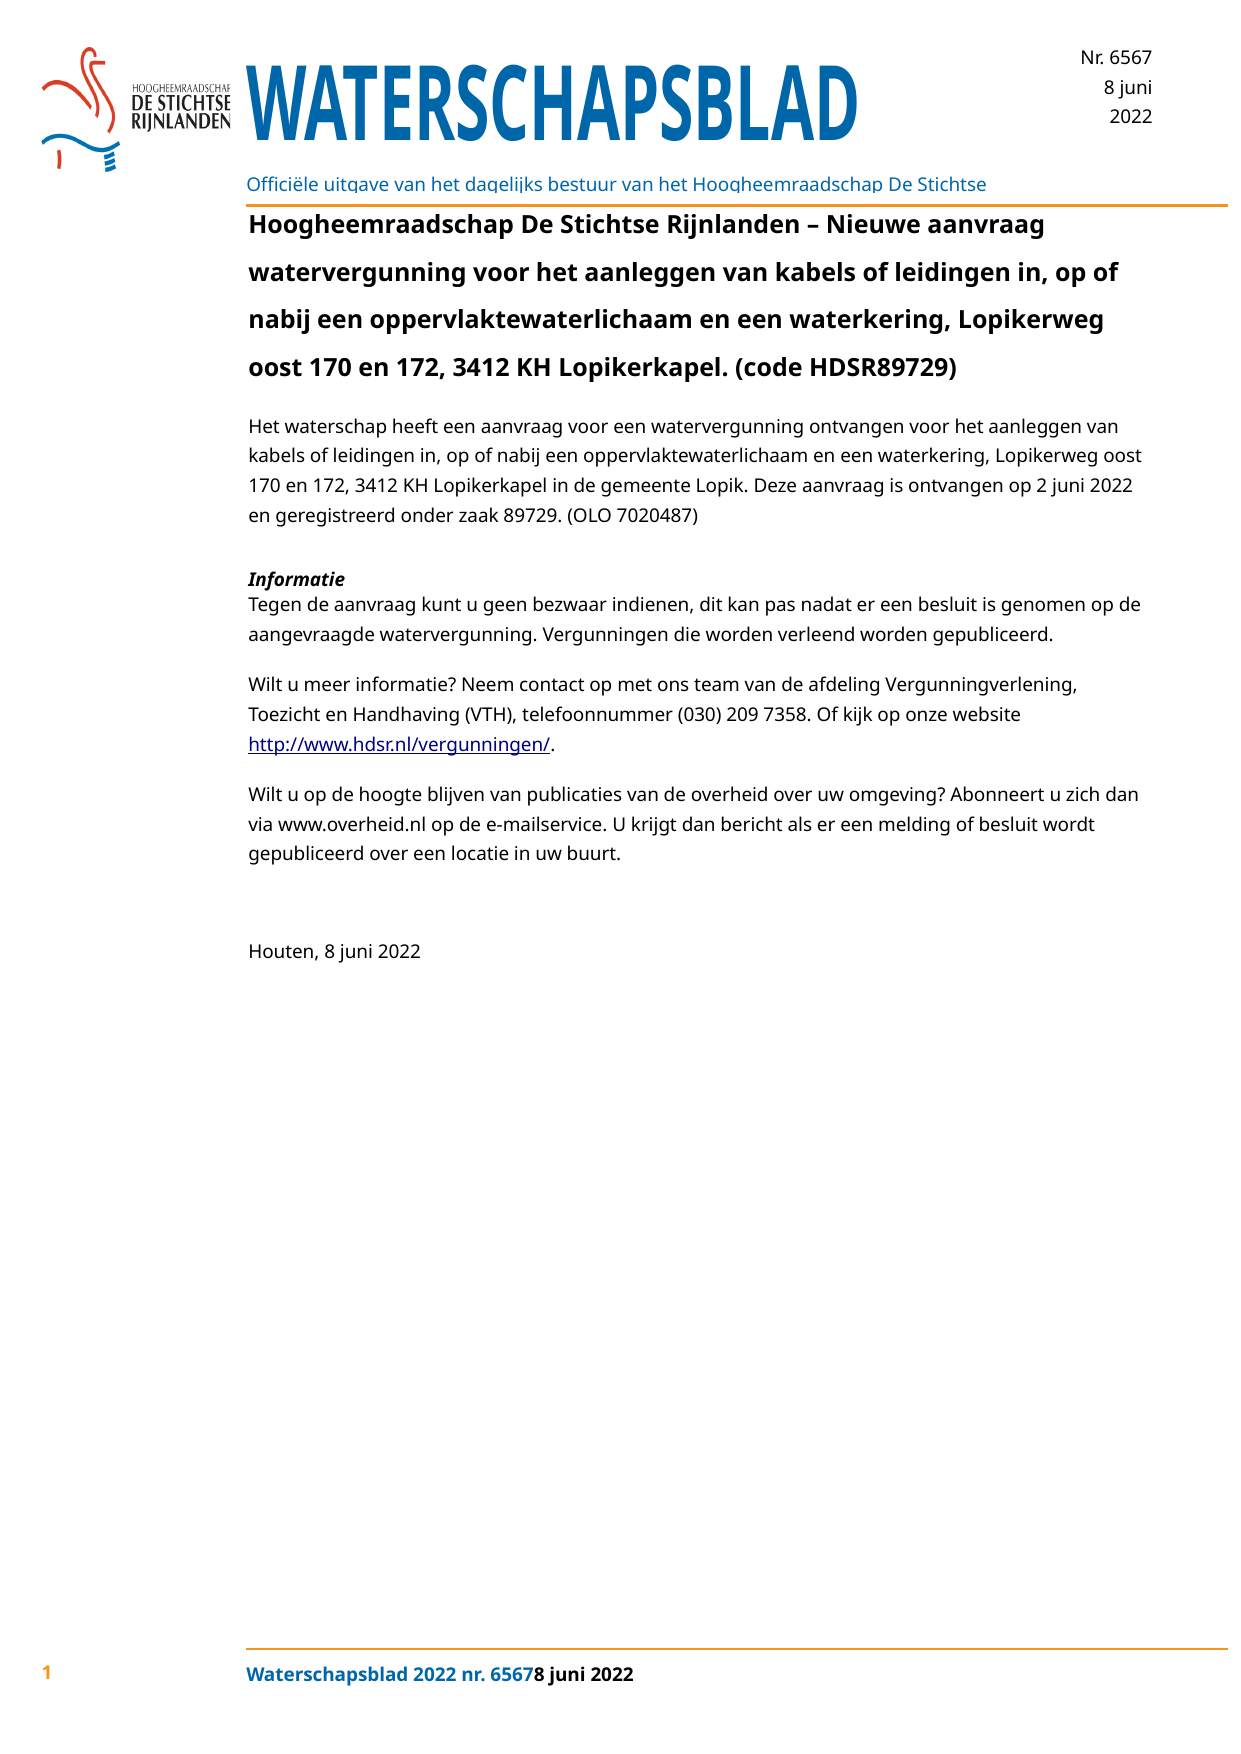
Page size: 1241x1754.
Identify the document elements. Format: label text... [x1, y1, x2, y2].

text Tegen de aanvraag kunt u geen bezwaar indienen, dit kan pas nadat er een besluit is genomen op de aangevraagde watervergunning. Vergunningen die worden verleend worden gepubliceerd. [248, 592, 1152, 647]
text Wilt u op de hoogte blijven van publicaties van de overheid over uw omgeving? Abonneert u zich dan via www.overheid.nl op de e-mailservice. U krijgt dan bericht als er een melding of besluit wordt gepubliceerd over een locatie in uw buurt. [248, 781, 1152, 866]
picture [41, 47, 231, 172]
text Hoogheemraadschap De Stichtse Rijnlanden – Nieuwe aanvraag watervergunning voor het aanleggen van kabels of leidingen in, op of nabij een oppervlaktewaterlichaam en een waterkering, Lopikerweg oost 170 en 172, 3412 KH Lopikerkapel. (code HDSR89729) [248, 207, 1152, 384]
text Informatie [248, 566, 1152, 592]
text Het waterschap heeft een aanvraag voor een watervergunning ontvangen voor het aanleggen van kabels of leidingen in, op of nabij een oppervlaktewaterlichaam en een waterkering, Lopikerweg oost 170 en 172, 3412 KH Lopikerkapel in de gemeente Lopik. Deze aanvraag is ontvangen op 2 juni 2022 en geregistreerd onder zaak 89729. (OLO 7020487) [248, 413, 1152, 528]
text Houten, 8 juni 2022 [248, 938, 1152, 964]
text Wilt u meer informatie? Neem contact op met ons team van de afdeling Vergunningverlening, Toezicht en Handhaving (VTH), telefoonnummer (030) 209 7358. Of kijk op onze website http://www.hdsr.nl/vergunningen/. [248, 672, 1152, 756]
